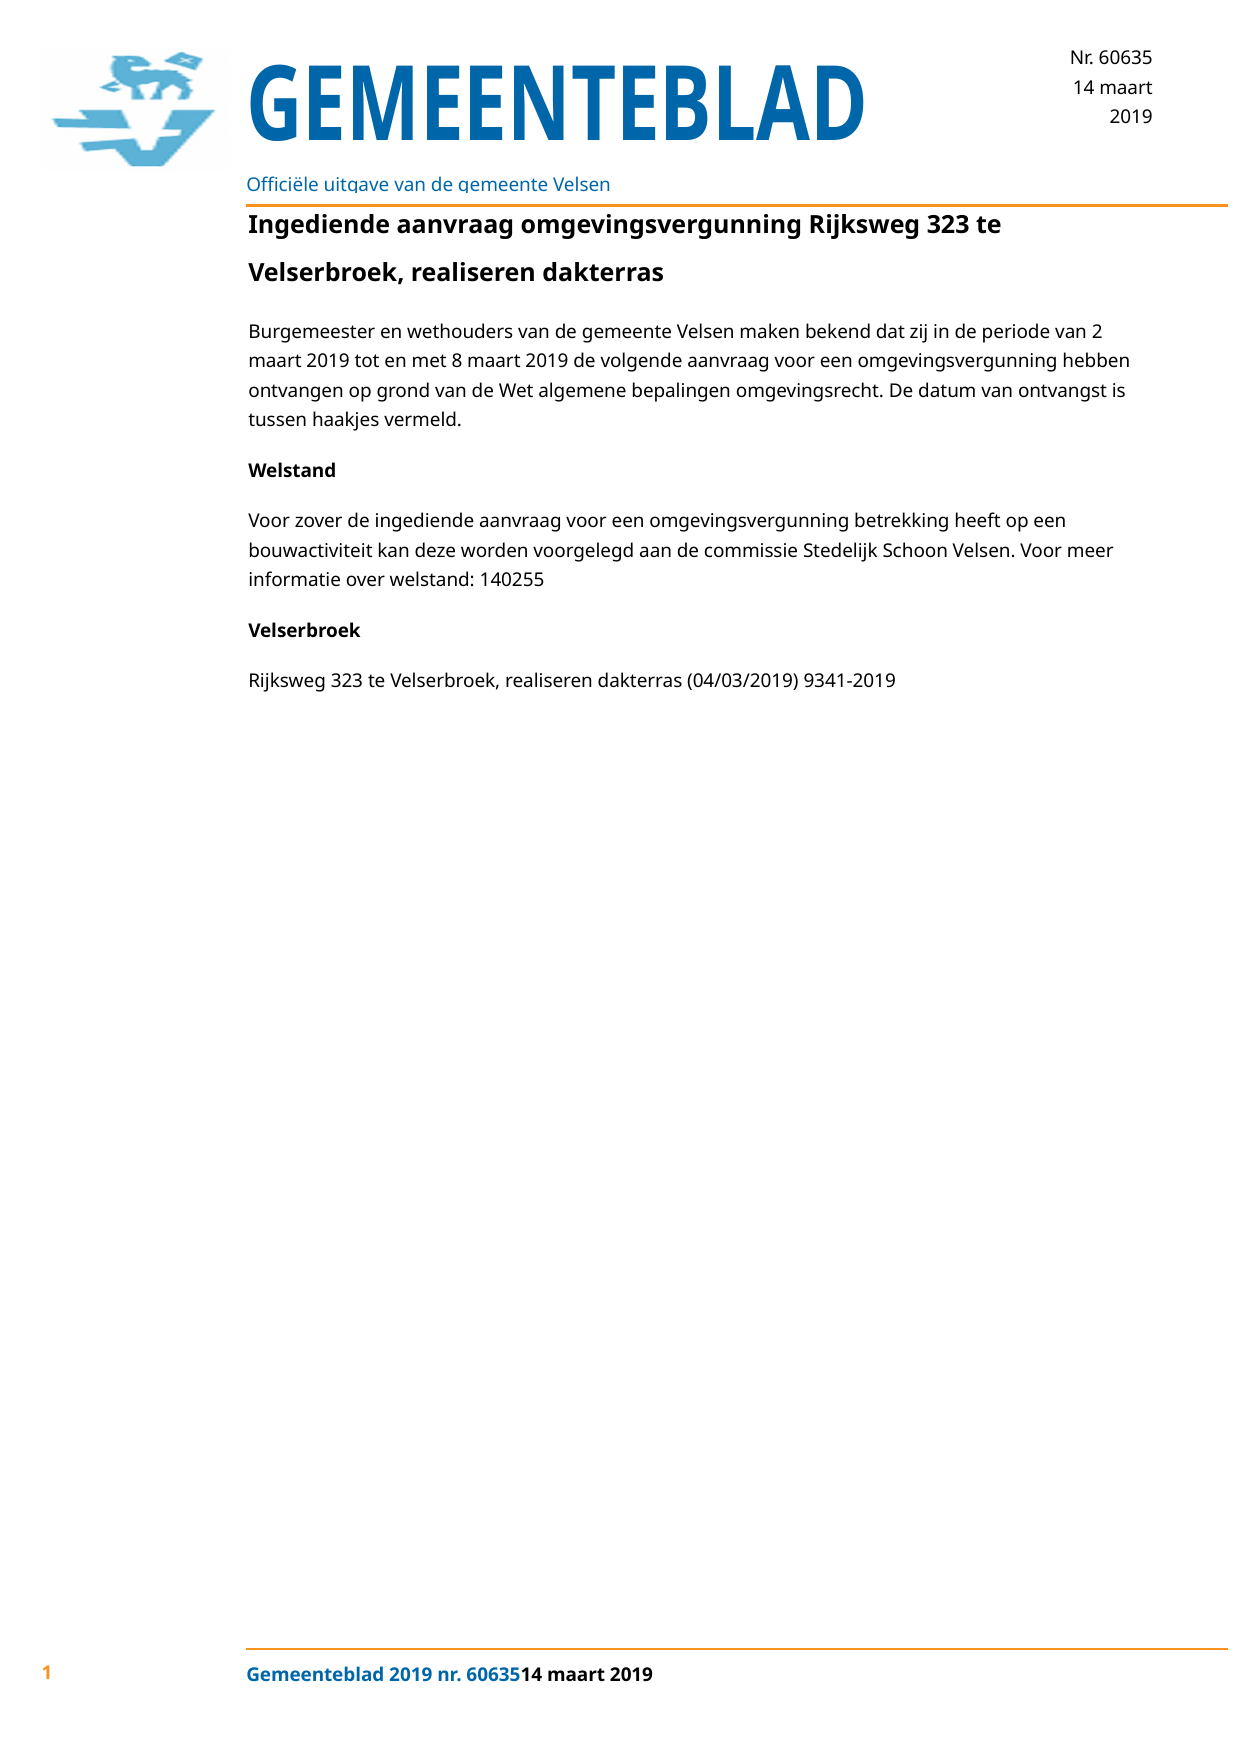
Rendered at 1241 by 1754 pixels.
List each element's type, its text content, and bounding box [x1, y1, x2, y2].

text Rijksweg 323 te Velserbroek, realiseren dakterras (04/03/2019) 9341-2019 [248, 667, 1152, 693]
text Ingediende aanvraag omgevingsvergunning Rijksweg 323 te Velserbroek, realiseren dakterras [248, 207, 1152, 288]
text Welstand [248, 457, 1152, 483]
text Velserbroek [248, 617, 1152, 643]
text Burgemeester en wethouders van de gemeente Velsen maken bekend dat zij in de periode van 2 maart 2019 tot en met 8 maart 2019 de volgende aanvraag voor een omgevingsvergunning hebben ontvangen op grond van de Wet algemene bepalingen omgevingsrecht. De datum van ontvangst is tussen haakjes vermeld. [248, 318, 1152, 432]
text Voor zover de ingediende aanvraag voor een omgevingsvergunning betrekking heeft op een bouwactiviteit kan deze worden voorgelegd aan de commissie Stedelijk Schoon Velsen. Voor meer informatie over welstand: 140255 [248, 507, 1152, 592]
picture [41, 47, 231, 172]
